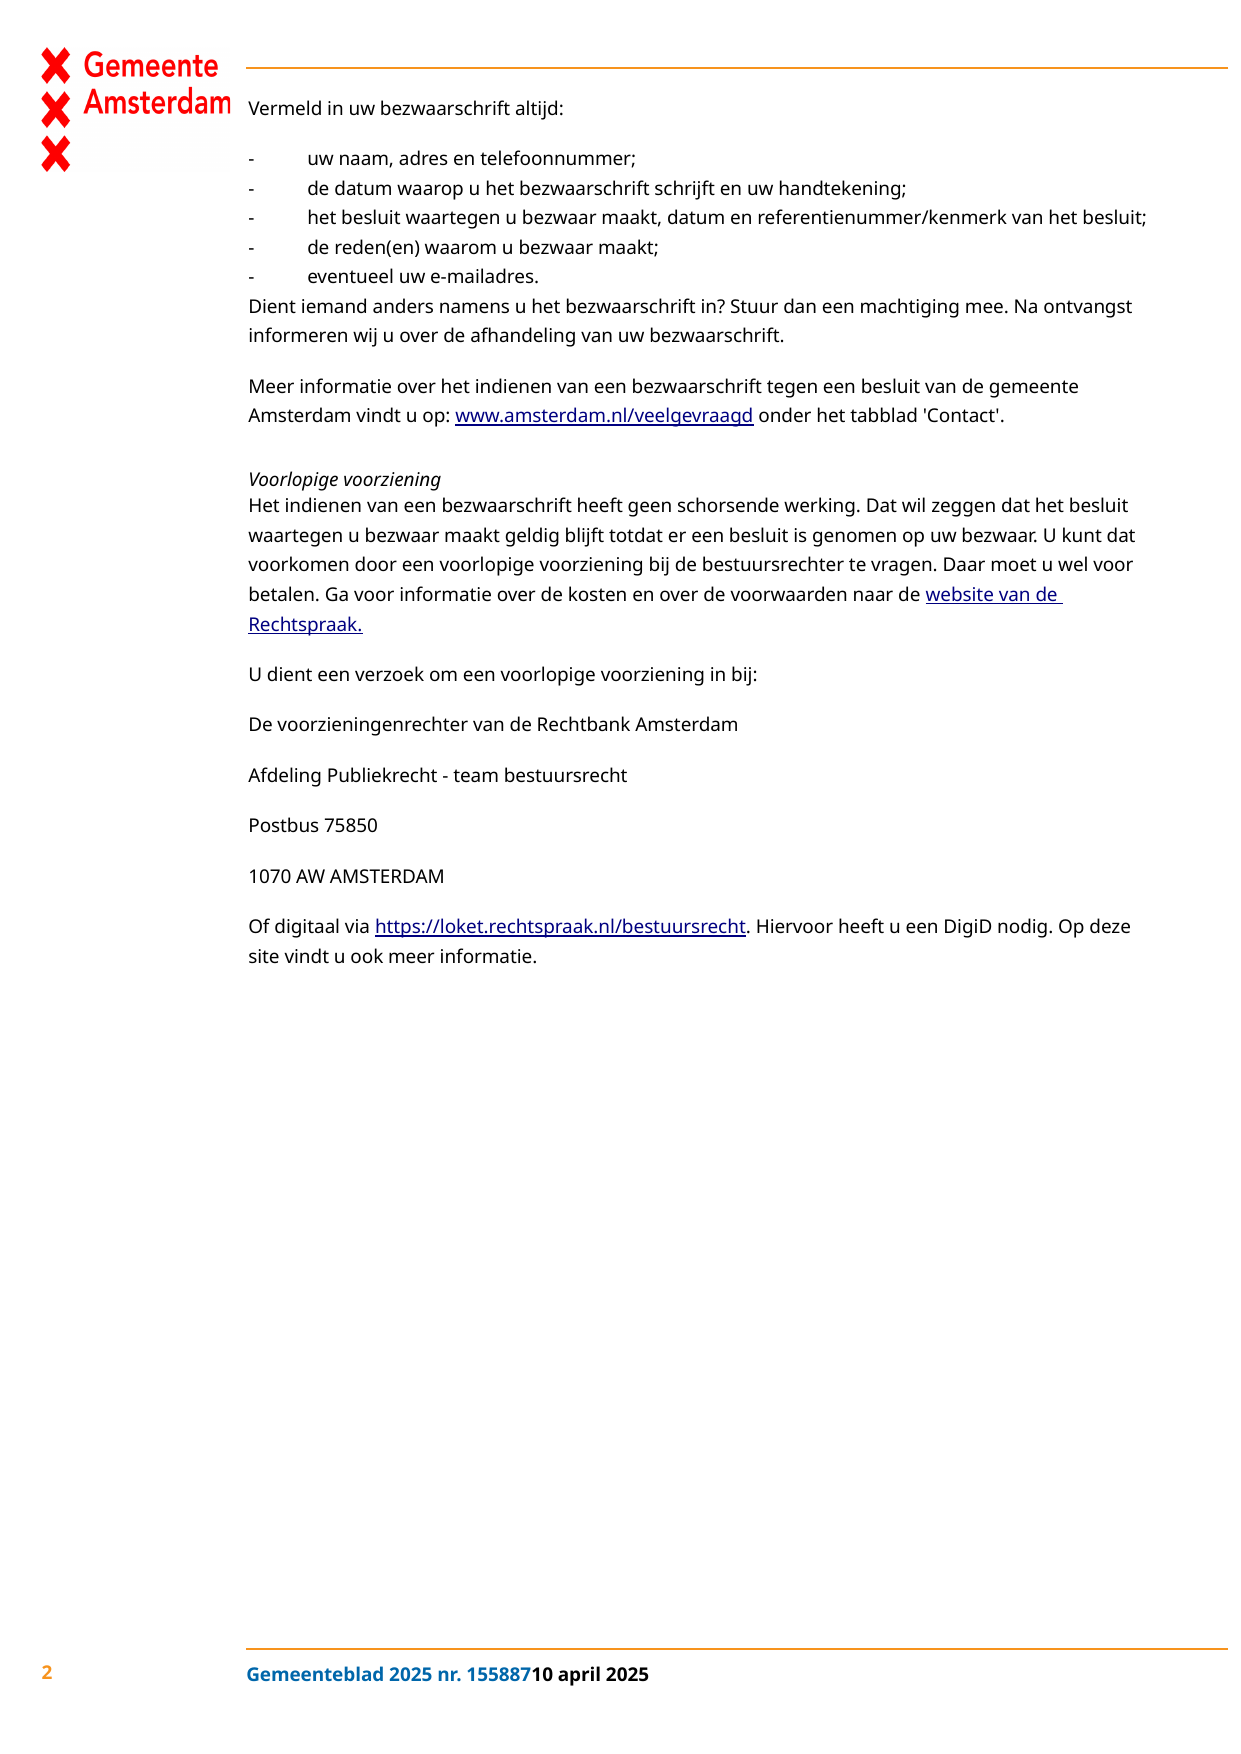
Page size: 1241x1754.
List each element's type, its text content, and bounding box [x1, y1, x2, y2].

text Meer informatie over het indienen van een bezwaarschrift tegen een besluit van de gemeente Amsterdam vindt u op: www.amsterdam.nl/veelgevraagd onder het tabblad 'Contact'. [248, 373, 1152, 428]
text Voorlopige voorziening [248, 467, 1152, 492]
text Afdeling Publiekrecht - team bestuursrecht [248, 762, 1152, 788]
list de reden(en) waarom u bezwaar maakt; [248, 234, 1152, 260]
picture [41, 47, 231, 172]
text U dient een verzoek om een voorlopige voorziening in bij: [248, 661, 1152, 687]
text 1070 AW AMSTERDAM [248, 863, 1152, 888]
list uw naam, adres en telefoonnummer; [248, 145, 1152, 171]
text Vermeld in uw bezwaarschrift altijd: [248, 95, 1152, 121]
list het besluit waartegen u bezwaar maakt, datum en referentienummer/kenmerk van het besluit; [248, 204, 1152, 230]
text Dient iemand anders namens u het bezwaarschrift in? Stuur dan een machtiging mee. Na ontvangst informeren wij u over de afhandeling van uw bezwaarschrift. [248, 293, 1152, 348]
text Of digitaal via https://loket.rechtspraak.nl/bestuursrecht. Hiervoor heeft u een DigiD nodig. Op deze site vindt u ook meer informatie. [248, 913, 1152, 968]
list de datum waarop u het bezwaarschrift schrijft en uw handtekening; [248, 175, 1152, 201]
text De voorzieningenrechter van de Rechtbank Amsterdam [248, 712, 1152, 737]
text Postbus 75850 [248, 812, 1152, 838]
list eventueel uw e-mailadres. [248, 263, 1152, 289]
text Het indienen van een bezwaarschrift heeft geen schorsende werking. Dat wil zeggen dat het besluit waartegen u bezwaar maakt geldig blijft totdat er een besluit is genomen op uw bezwaar. U kunt dat voorkomen door een voorlopige voorziening bij de bestuursrechter te vragen. Daar moet u wel voor betalen. Ga voor informatie over de kosten en over de voorwaarden naar de website van de Rechtspraak. [248, 492, 1152, 636]
